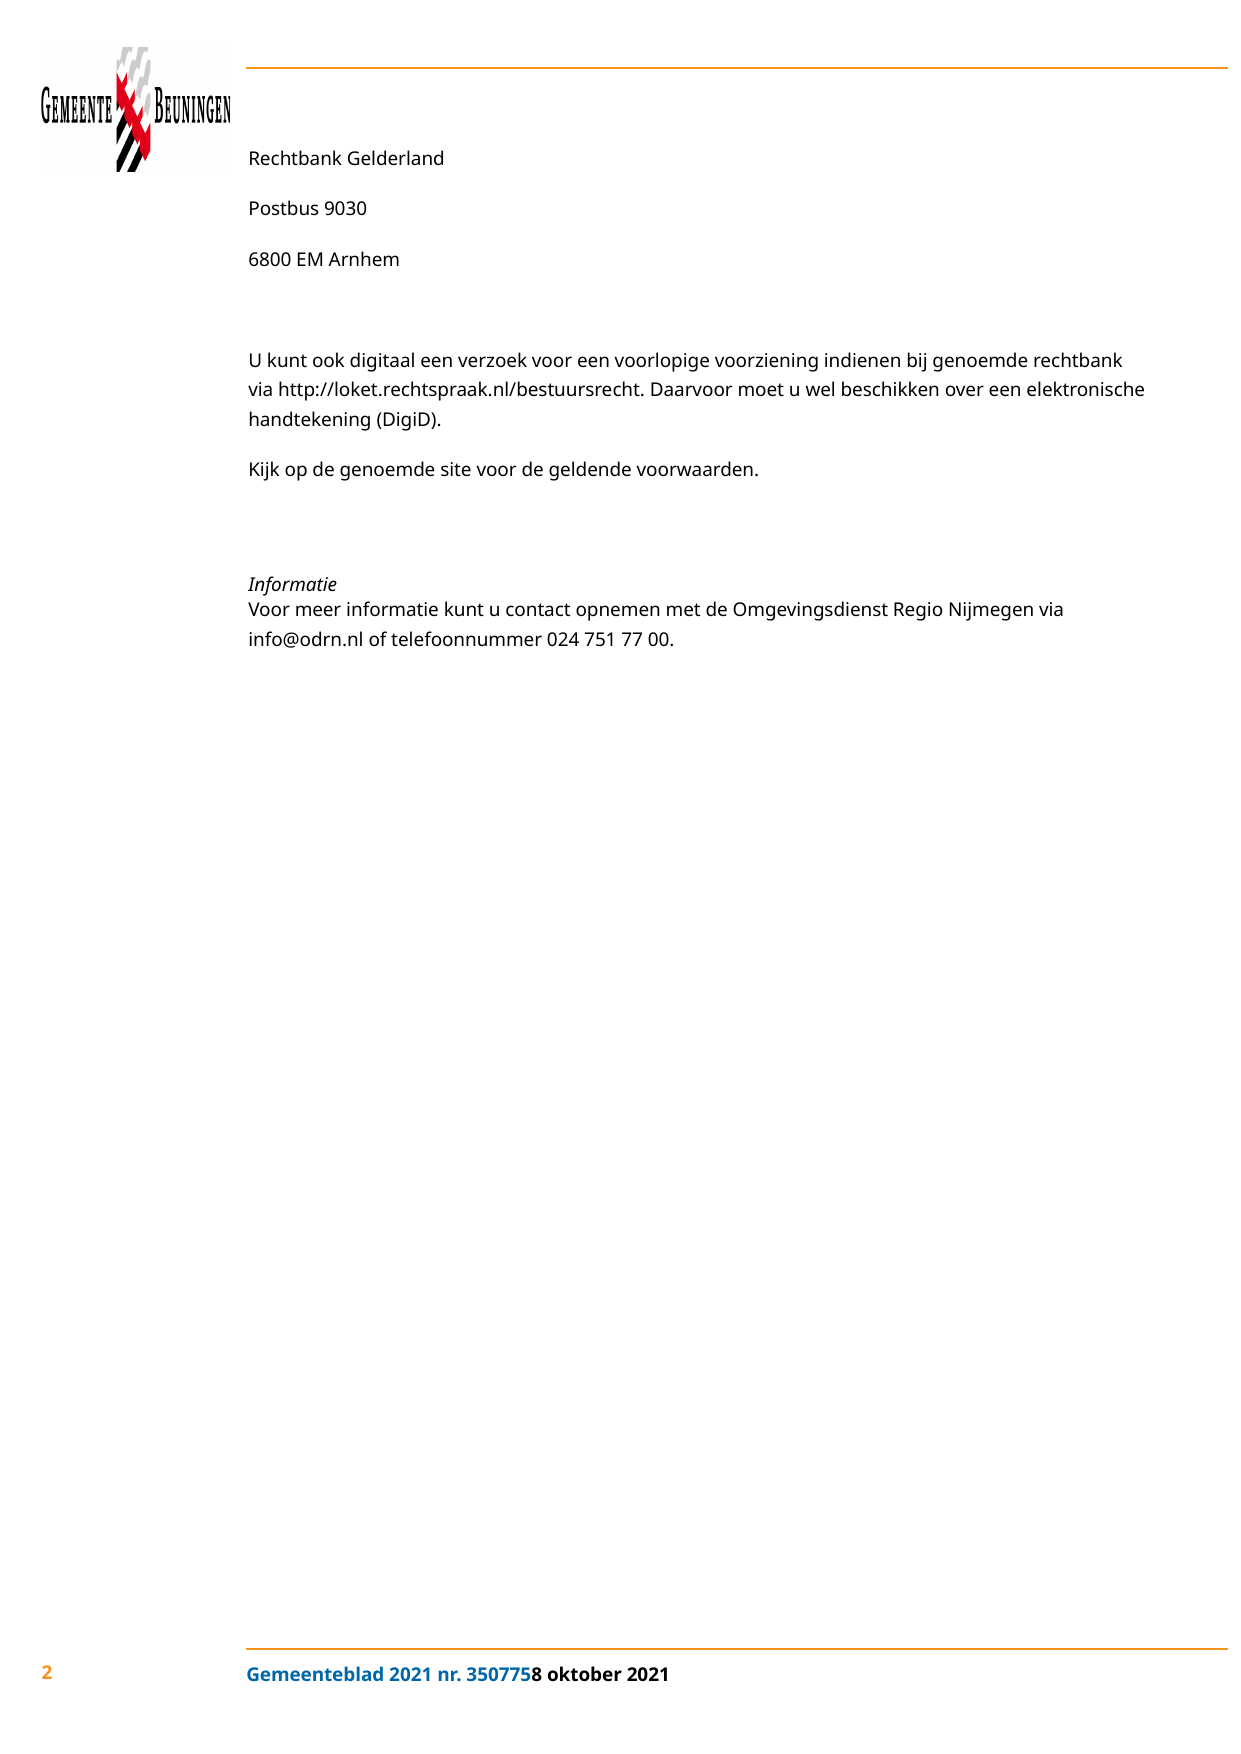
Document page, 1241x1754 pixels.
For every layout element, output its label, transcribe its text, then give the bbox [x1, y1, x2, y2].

text U kunt ook digitaal een verzoek voor een voorlopige voorziening indienen bij genoemde rechtbank via http://loket.rechtspraak.nl/bestuursrecht. Daarvoor moet u wel beschikken over een elektronische handtekening (DigiD). [248, 347, 1152, 432]
text Rechtbank Gelderland [248, 145, 1152, 171]
text 6800 EM Arnhem [248, 246, 1152, 272]
text Informatie [248, 571, 1152, 597]
text Voor meer informatie kunt u contact opnemen met de Omgevingsdienst Regio Nijmegen via info@odrn.nl of telefoonnummer 024 751 77 00. [248, 597, 1152, 652]
text Kijk op de genoemde site voor de geldende voorwaarden. [248, 456, 1152, 482]
text Postbus 9030 [248, 196, 1152, 221]
picture [41, 47, 231, 172]
